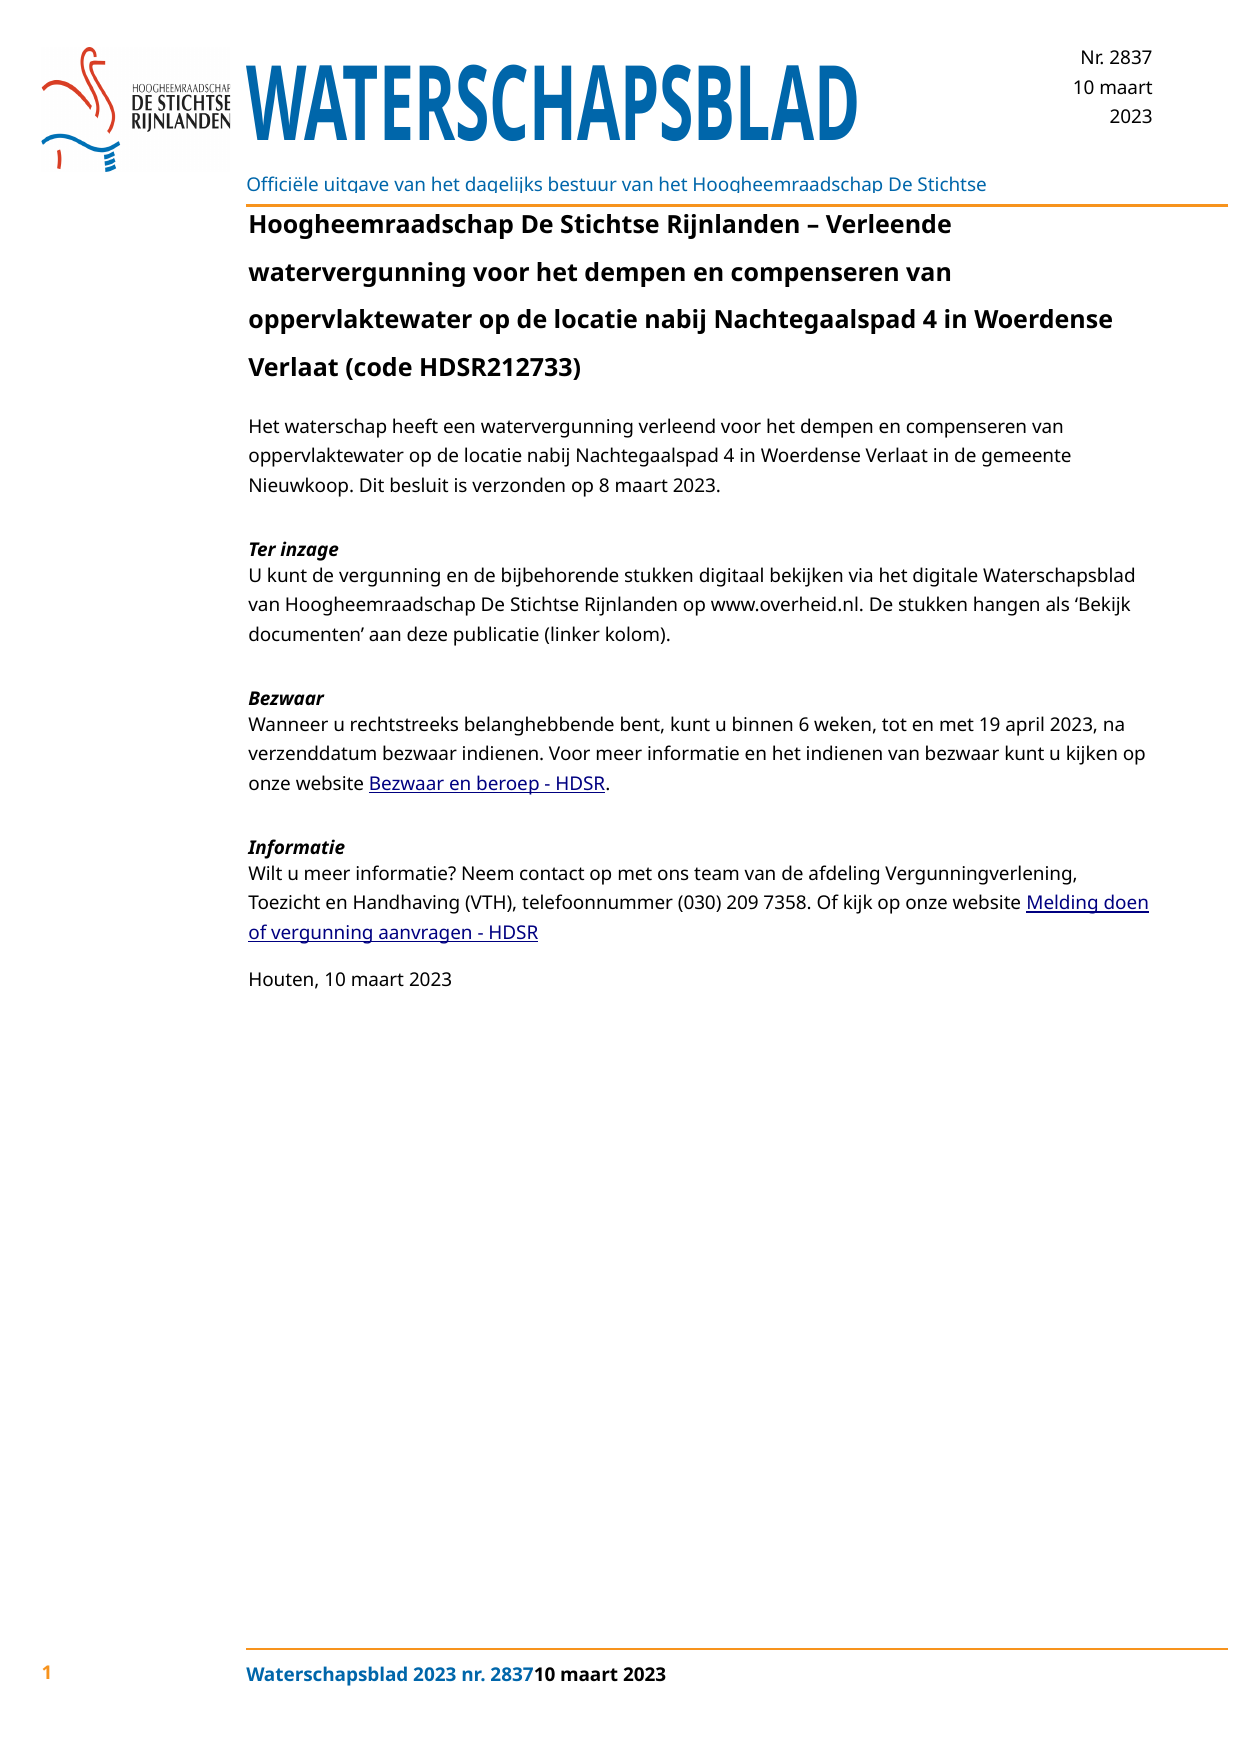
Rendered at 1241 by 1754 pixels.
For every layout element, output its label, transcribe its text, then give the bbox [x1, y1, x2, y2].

text Hoogheemraadschap De Stichtse Rijnlanden – Verleende watervergunning voor het dempen en compenseren van oppervlaktewater op de locatie nabij Nachtegaalspad 4 in Woerdense Verlaat (code HDSR212733) [248, 207, 1152, 384]
text Bezwaar [248, 685, 1152, 711]
text Ter inzage [248, 536, 1152, 562]
text Houten, 10 maart 2023 [248, 967, 1152, 992]
picture [41, 47, 231, 172]
text Het waterschap heeft een watervergunning verleend voor het dempen en compenseren van oppervlaktewater op de locatie nabij Nachtegaalspad 4 in Woerdense Verlaat in de gemeente Nieuwkoop. Dit besluit is verzonden op 8 maart 2023. [248, 413, 1152, 498]
text U kunt de vergunning en de bijbehorende stukken digitaal bekijken via het digitale Waterschapsblad van Hoogheemraadschap De Stichtse Rijnlanden op www.overheid.nl. De stukken hangen als ‘Bekijk documenten’ aan deze publicatie (linker kolom). [248, 562, 1152, 647]
text Wilt u meer informatie? Neem contact op met ons team van de afdeling Vergunningverlening, Toezicht en Handhaving (VTH), telefoonnummer (030) 209 7358. Of kijk op onze website Melding doen of vergunning aanvragen - HDSR [248, 860, 1152, 944]
text Wanneer u rechtstreeks belanghebbende bent, kunt u binnen 6 weken, tot en met 19 april 2023, na verzenddatum bezwaar indienen. Voor meer informatie en het indienen van bezwaar kunt u kijken op onze website Bezwaar en beroep - HDSR. [248, 711, 1152, 796]
text Informatie [248, 834, 1152, 860]
